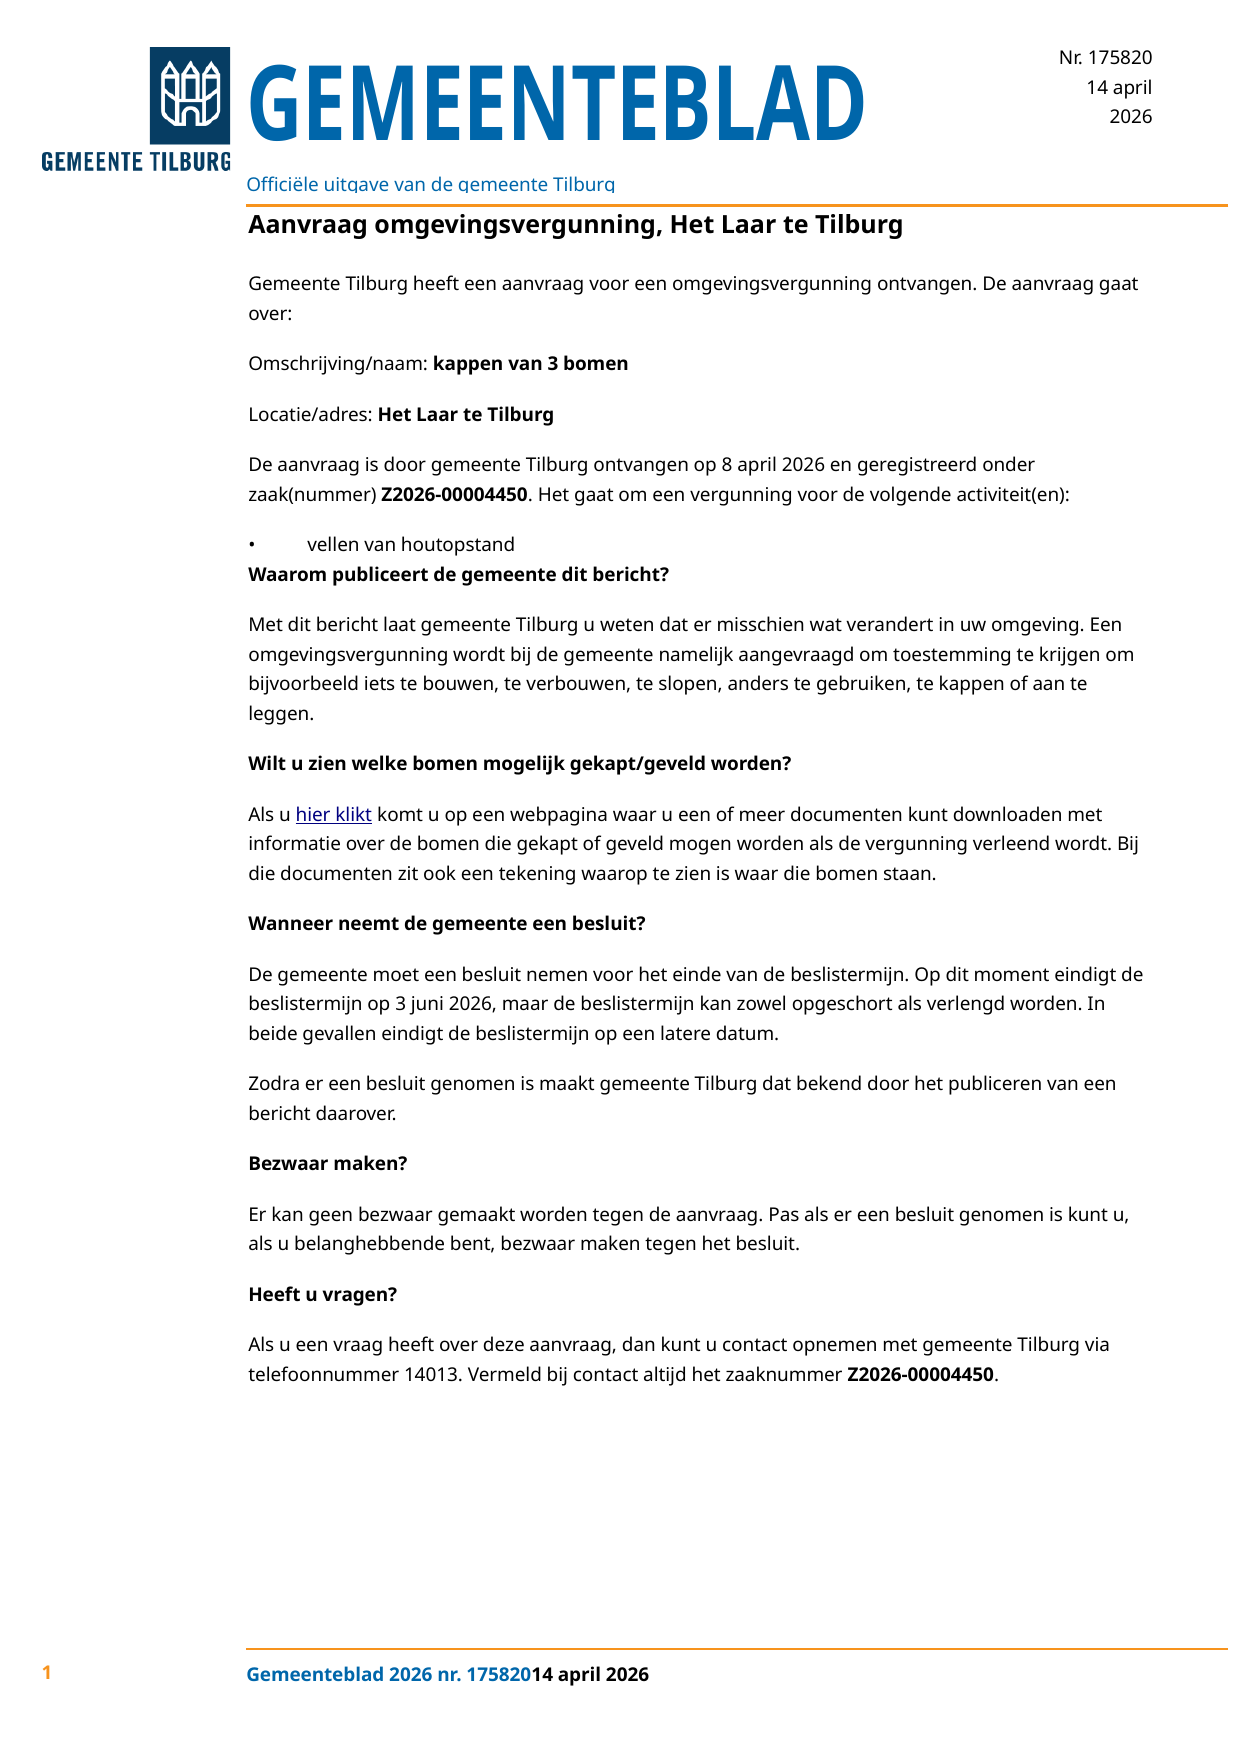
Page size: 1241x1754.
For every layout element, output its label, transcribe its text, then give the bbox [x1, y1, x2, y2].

text Wilt u zien welke bomen mogelijk gekapt/geveld worden? [248, 750, 1152, 776]
text Heeft u vragen? [248, 1281, 1152, 1306]
text Als u een vraag heeft over deze aanvraag, dan kunt u contact opnemen met gemeente Tilburg via telefoonnummer 14013. Vermeld bij contact altijd het zaaknummer Z2026-00004450. [248, 1331, 1152, 1386]
text Waarom publiceert de gemeente dit bericht? [248, 561, 1152, 586]
text Bezwaar maken? [248, 1150, 1152, 1176]
list vellen van houtopstand [248, 531, 1152, 557]
text De aanvraag is door gemeente Tilburg ontvangen op 8 april 2026 en geregistreerd onder zaak(nummer) Z2026-00004450. Het gaat om een vergunning voor de volgende activiteit(en): [248, 451, 1152, 506]
text Als u hier klikt komt u op een webpagina waar u een of meer documenten kunt downloaden met informatie over de bomen die gekapt of geveld mogen worden als de vergunning verleend wordt. Bij die documenten zit ook een tekening waarop te zien is waar die bomen staan. [248, 801, 1152, 886]
text Gemeente Tilburg heeft een aanvraag voor een omgevingsvergunning ontvangen. De aanvraag gaat over: [248, 270, 1152, 326]
text Locatie/adres: Het Laar te Tilburg [248, 401, 1152, 426]
text Aanvraag omgevingsvergunning, Het Laar te Tilburg [248, 207, 1152, 241]
text Wanneer neemt de gemeente een besluit? [248, 910, 1152, 936]
text Er kan geen bezwaar gemaakt worden tegen de aanvraag. Pas als er een besluit genomen is kunt u, als u belanghebbende bent, bezwaar maken tegen het besluit. [248, 1201, 1152, 1256]
text Zodra er een besluit genomen is maakt gemeente Tilburg dat bekend door het publiceren van een bericht daarover. [248, 1070, 1152, 1126]
text Omschrijving/naam: kappen van 3 bomen [248, 350, 1152, 376]
picture [41, 47, 231, 172]
text De gemeente moet een besluit nemen voor het einde van de beslistermijn. Op dit moment eindigt de beslistermijn op 3 juni 2026, maar de beslistermijn kan zowel opgeschort als verlengd worden. In beide gevallen eindigt de beslistermijn op een latere datum. [248, 961, 1152, 1046]
text Met dit bericht laat gemeente Tilburg u weten dat er misschien wat verandert in uw omgeving. Een omgevingsvergunning wordt bij de gemeente namelijk aangevraagd om toestemming te krijgen om bijvoorbeeld iets te bouwen, te verbouwen, te slopen, anders te gebruiken, te kappen of aan te leggen. [248, 611, 1152, 726]
